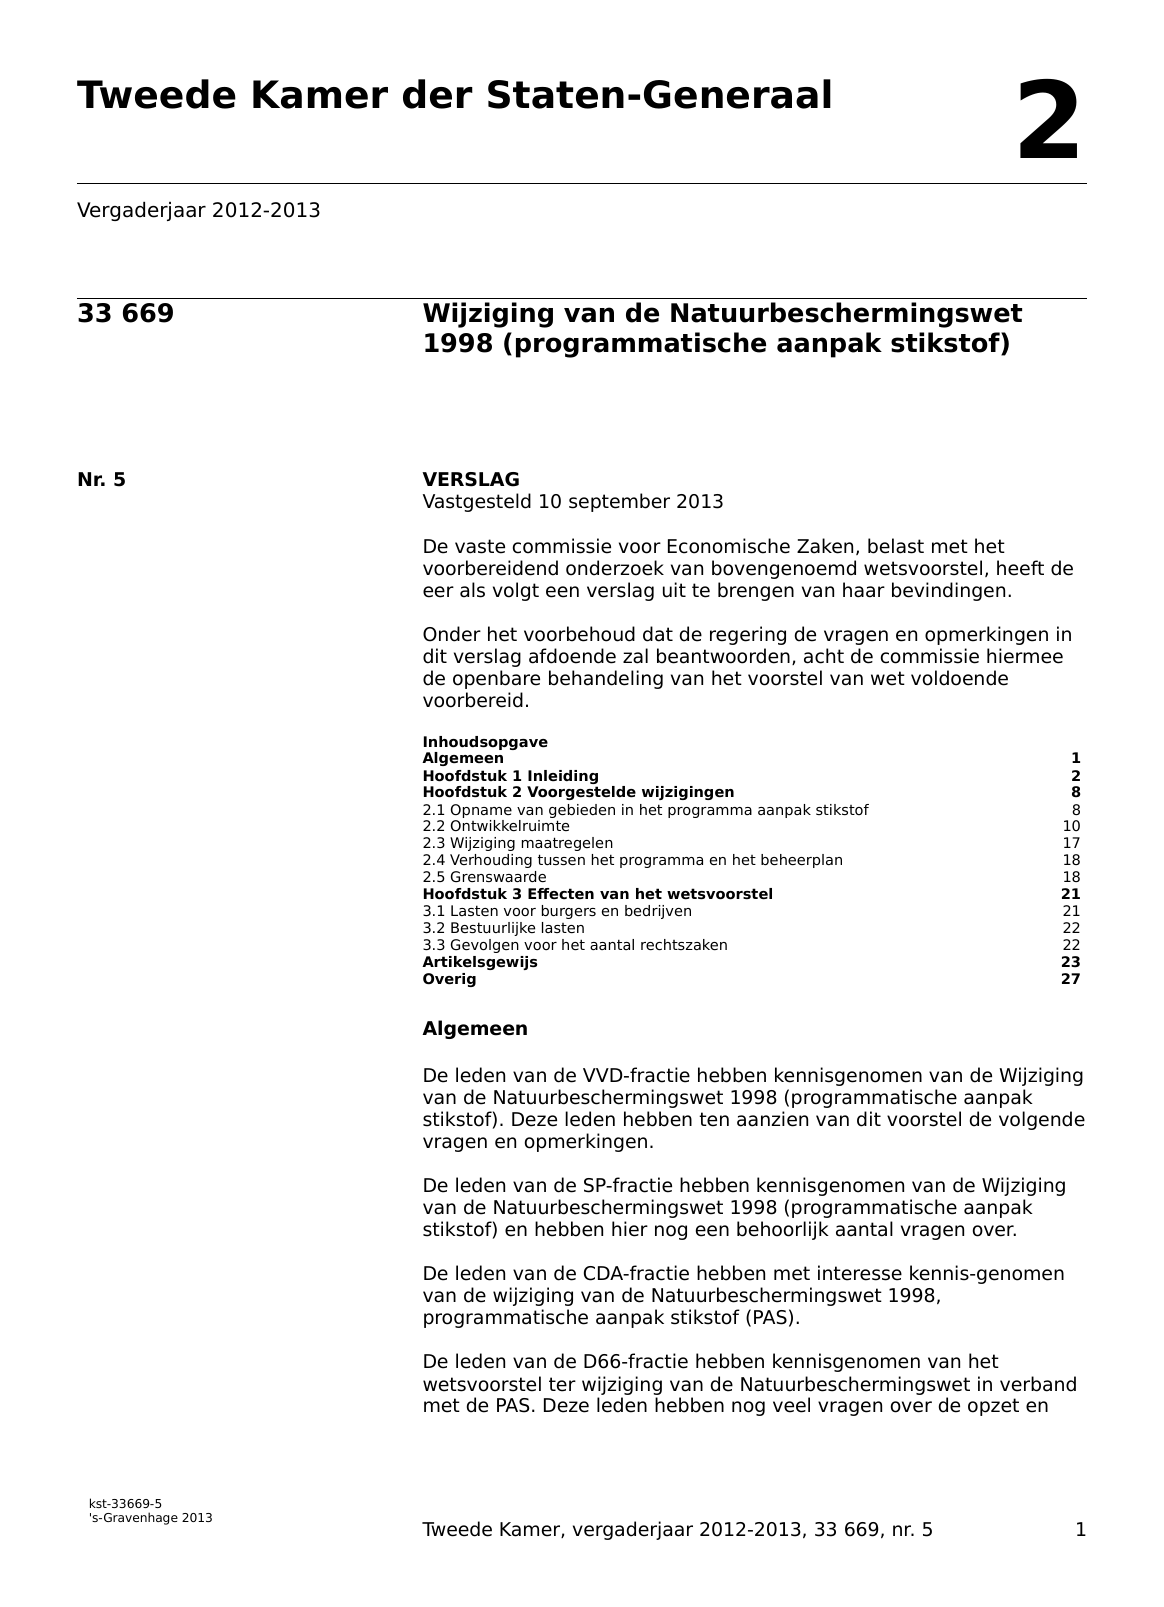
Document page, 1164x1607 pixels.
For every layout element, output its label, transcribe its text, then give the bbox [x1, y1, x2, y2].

table_cell 2.5 Grenswaarde [422, 869, 1013, 886]
table_header [1013, 734, 1087, 750]
table_cell 3.2 Bestuurlijke lasten [422, 920, 1013, 937]
table_cell 8 [1013, 801, 1087, 818]
subtitle Nr. 5 VERSLAG [77, 469, 1087, 491]
table_cell 10 [1013, 818, 1087, 835]
table_header Inhoudsopgave [422, 734, 1013, 750]
table_cell Hoofdstuk 3 Effecten van het wetsvoorstel [422, 886, 1013, 903]
subtitle Algemeen [422, 1018, 1087, 1040]
table_cell 3.3 Gevolgen voor het aantal rechtszaken [422, 937, 1013, 954]
table_cell Overig [422, 971, 1013, 988]
table_cell 2.1 Opname van gebieden in het programma aanpak stikstof [422, 801, 1013, 818]
text De leden van de SP-fractie hebben kennisgenomen van de Wijziging van de Natuurbeschermingswet 1998 (programmatische aanpak stikstof) en hebben hier nog een behoorlijk aantal vragen over. [422, 1175, 1087, 1241]
table_header Tweede Kamer der Staten-Generaal [77, 59, 886, 183]
text Vastgesteld 10 september 2013 [422, 491, 1087, 513]
table_cell 2.4 Verhouding tussen het programma en het beheerplan [422, 852, 1013, 869]
table_cell 22 [1013, 920, 1087, 937]
table_cell 18 [1013, 869, 1087, 886]
text De leden van de CDA-fractie hebben met interesse kennis-genomen van de wijziging van de Natuurbeschermingswet 1998, programmatische aanpak stikstof (PAS). [422, 1263, 1087, 1329]
table_cell 17 [1013, 835, 1087, 852]
table_cell Hoofdstuk 1 Inleiding [422, 768, 1013, 784]
table_cell 1 [1013, 750, 1087, 767]
table_cell 2.2 Ontwikkelruimte [422, 818, 1013, 835]
table_cell 2 [1013, 768, 1087, 784]
text De vaste commissie voor Economische Zaken, belast met het voorbereidend onderzoek van bovengenoemd wetsvoorstel, heeft de eer als volgt een verslag uit te brengen van haar bevindingen. [422, 536, 1087, 601]
table_cell 3.1 Lasten voor burgers en bedrijven [422, 903, 1013, 920]
text 's-Gravenhage 2013 [88, 1511, 323, 1525]
text Onder het voorbehoud dat de regering de vragen en opmerkingen in dit verslag afdoende zal beantwoorden, acht de commissie hiermee de openbare behandeling van het voorstel van wet voldoende voorbereid. [422, 624, 1087, 712]
text De leden van de VVD-fractie hebben kennisgenomen van de Wijziging van de Natuurbeschermingswet 1998 (programmatische aanpak stikstof). Deze leden hebben ten aanzien van dit voorstel de volgende vragen en opmerkingen. [422, 1065, 1087, 1153]
table_cell Vergaderjaar 2012-2013 [77, 184, 1087, 298]
table_cell 27 [1013, 971, 1087, 988]
table_cell Artikelsgewijs [422, 954, 1013, 971]
subtitle 33 669 Wijziging van de Natuurbeschermingswet 1998 (programmatische aanpak stikstof) [77, 299, 1087, 358]
table_cell 8 [1013, 784, 1087, 801]
text De leden van de D66-fractie hebben kennisgenomen van het wetsvoorstel ter wijziging van de Natuurbeschermingswet in verband met de PAS. Deze leden hebben nog veel vragen over de opzet en [422, 1351, 1087, 1417]
table_cell 21 [1013, 886, 1087, 903]
text kst-33669-5 [88, 1497, 323, 1511]
table_cell Algemeen [422, 750, 1013, 767]
table_cell 21 [1013, 903, 1087, 920]
table_cell Hoofdstuk 2 Voorgestelde wijzigingen [422, 784, 1013, 801]
table_cell 18 [1013, 852, 1087, 869]
table_cell 2.3 Wijziging maatregelen [422, 835, 1013, 852]
table_header 2 [886, 59, 1087, 183]
table_cell 23 [1013, 954, 1087, 971]
table_cell 22 [1013, 937, 1087, 954]
